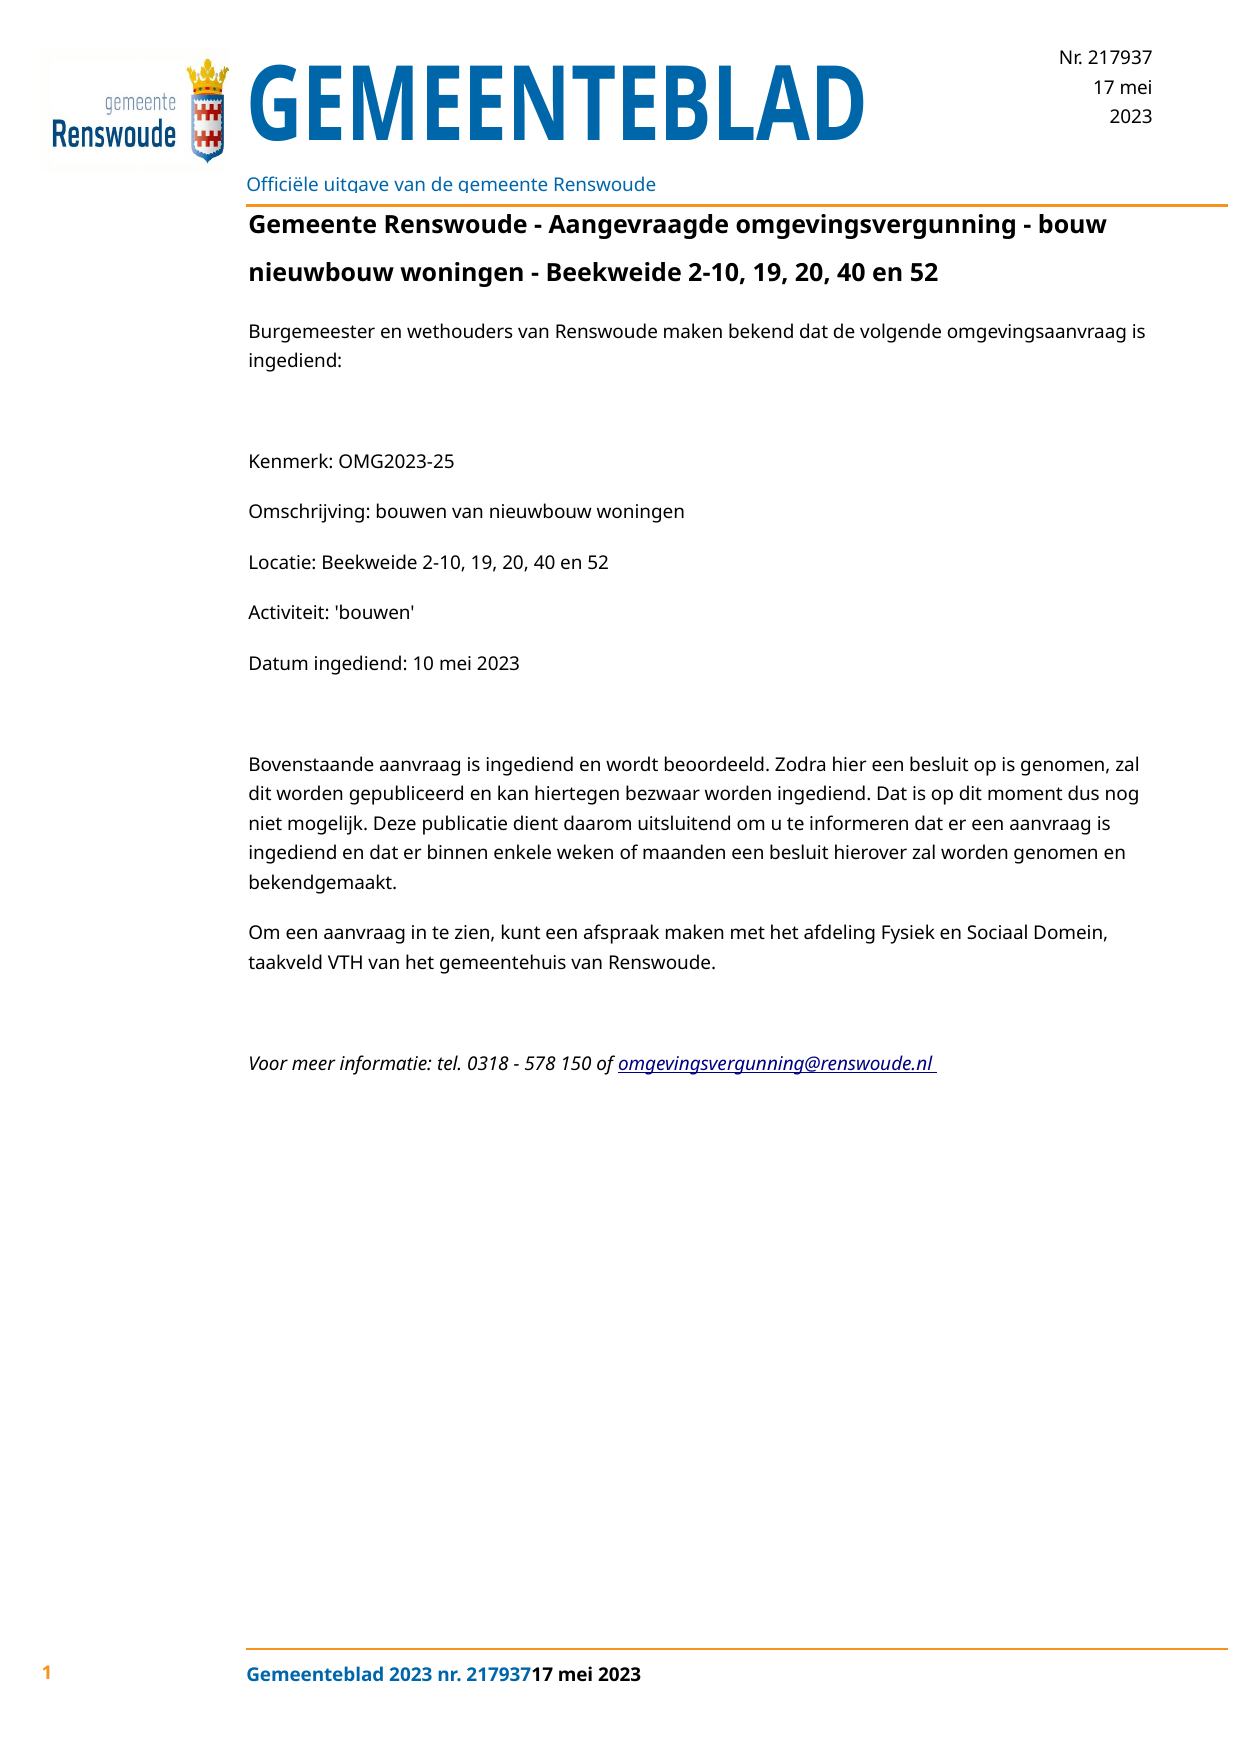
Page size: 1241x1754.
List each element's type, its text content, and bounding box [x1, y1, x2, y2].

text Gemeente Renswoude - Aangevraagde omgevingsvergunning - bouw nieuwbouw woningen - Beekweide 2-10, 19, 20, 40 en 52 [248, 207, 1152, 288]
picture [41, 47, 231, 172]
text Om een aanvraag in te zien, kunt een afspraak maken met het afdeling Fysiek en Sociaal Domein, taakveld VTH van het gemeentehuis van Renswoude. [248, 919, 1152, 975]
text Voor meer informatie: tel. 0318 - 578 150 of omgevingsvergunning@renswoude.nl [248, 1050, 1152, 1076]
text Kenmerk: OMG2023-25 [248, 448, 1152, 474]
text Omschrijving: bouwen van nieuwbouw woningen [248, 499, 1152, 524]
text Locatie: Beekweide 2-10, 19, 20, 40 en 52 [248, 549, 1152, 575]
text Activiteit: 'bouwen' [248, 599, 1152, 625]
text Burgemeester en wethouders van Renswoude maken bekend dat de volgende omgevingsaanvraag is ingediend: [248, 318, 1152, 373]
text Bovenstaande aanvraag is ingediend en wordt beoordeeld. Zodra hier een besluit op is genomen, zal dit worden gepubliceerd en kan hiertegen bezwaar worden ingediend. Dat is op dit moment dus nog niet mogelijk. Deze publicatie dient daarom uitsluitend om u te informeren dat er een aanvraag is ingediend en dat er binnen enkele weken of maanden een besluit hierover zal worden genomen en bekendgemaakt. [248, 751, 1152, 895]
text Datum ingediend: 10 mei 2023 [248, 650, 1152, 676]
